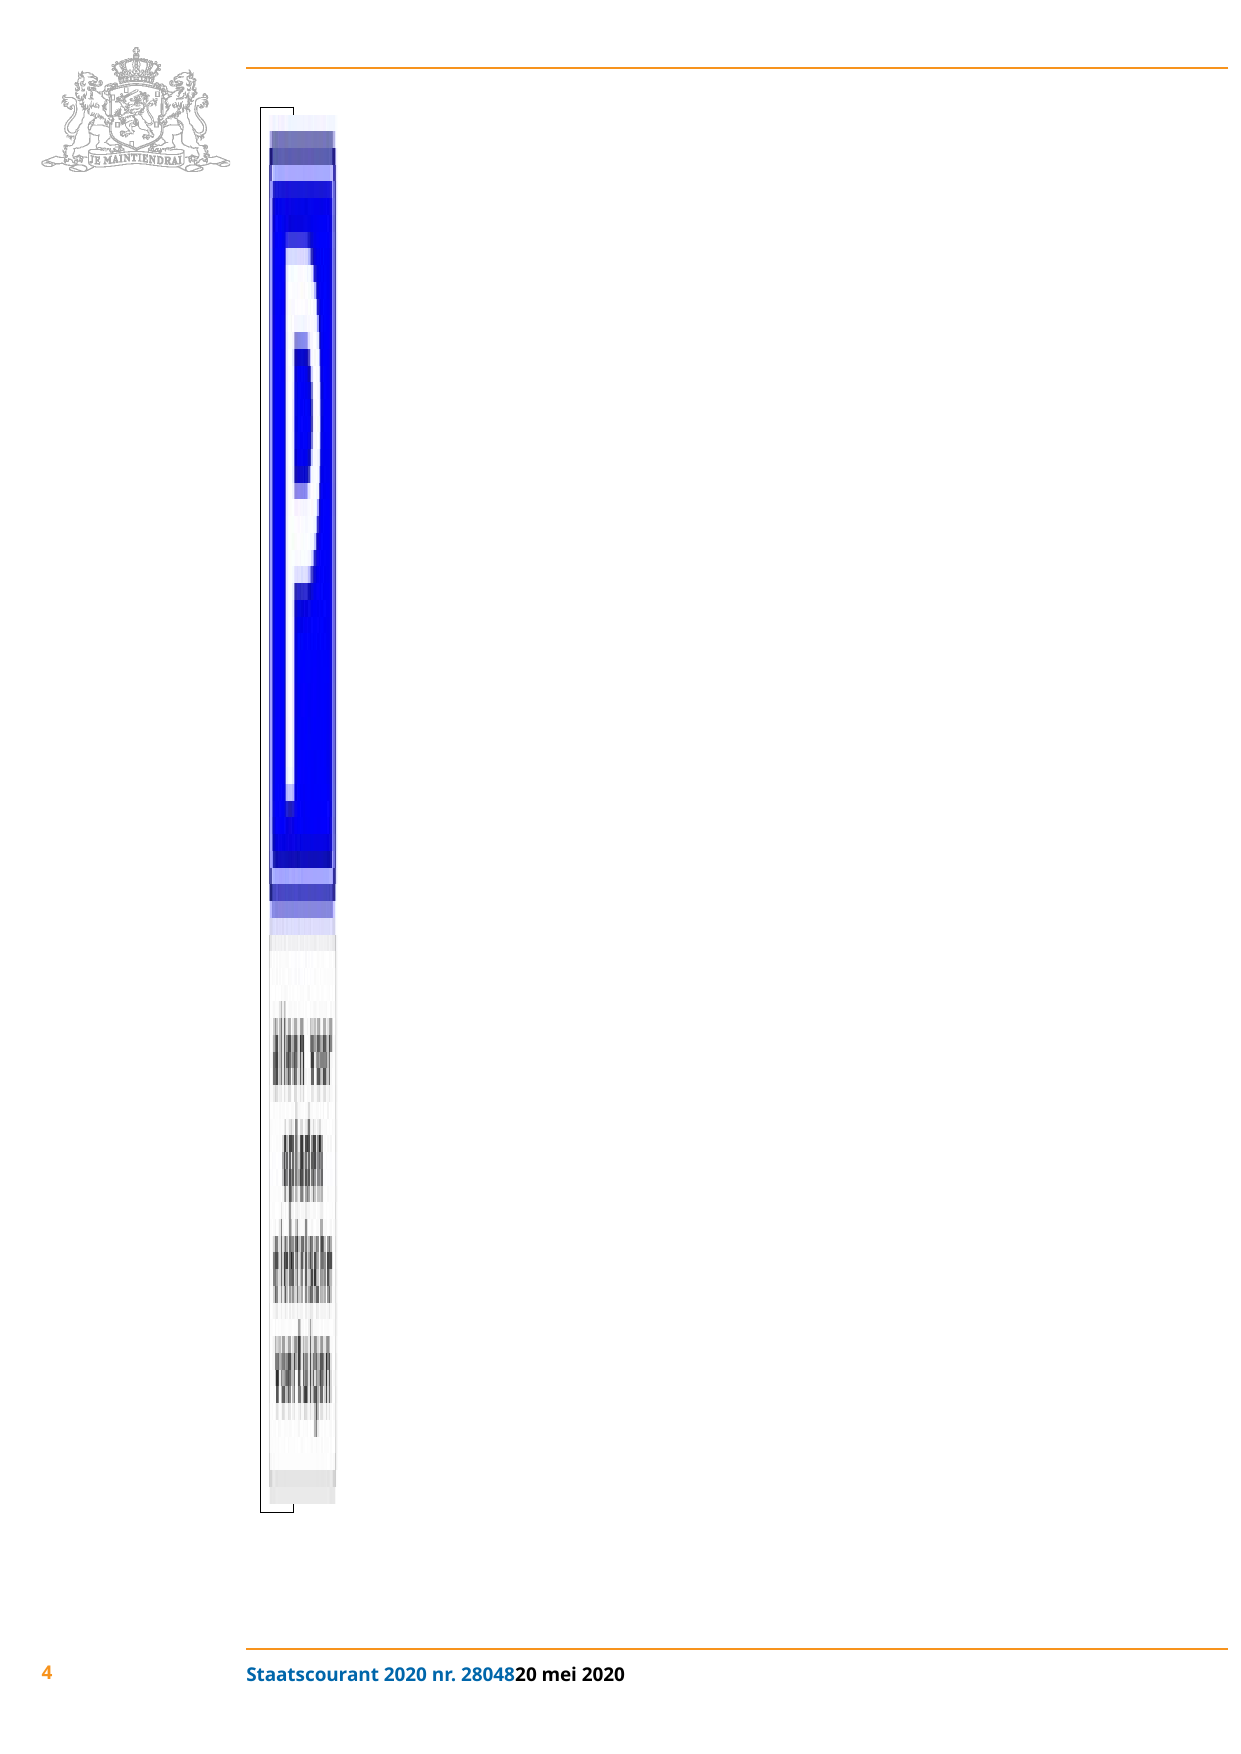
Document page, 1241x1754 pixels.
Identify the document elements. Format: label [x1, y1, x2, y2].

picture [268, 115, 338, 1504]
picture [41, 47, 231, 172]
